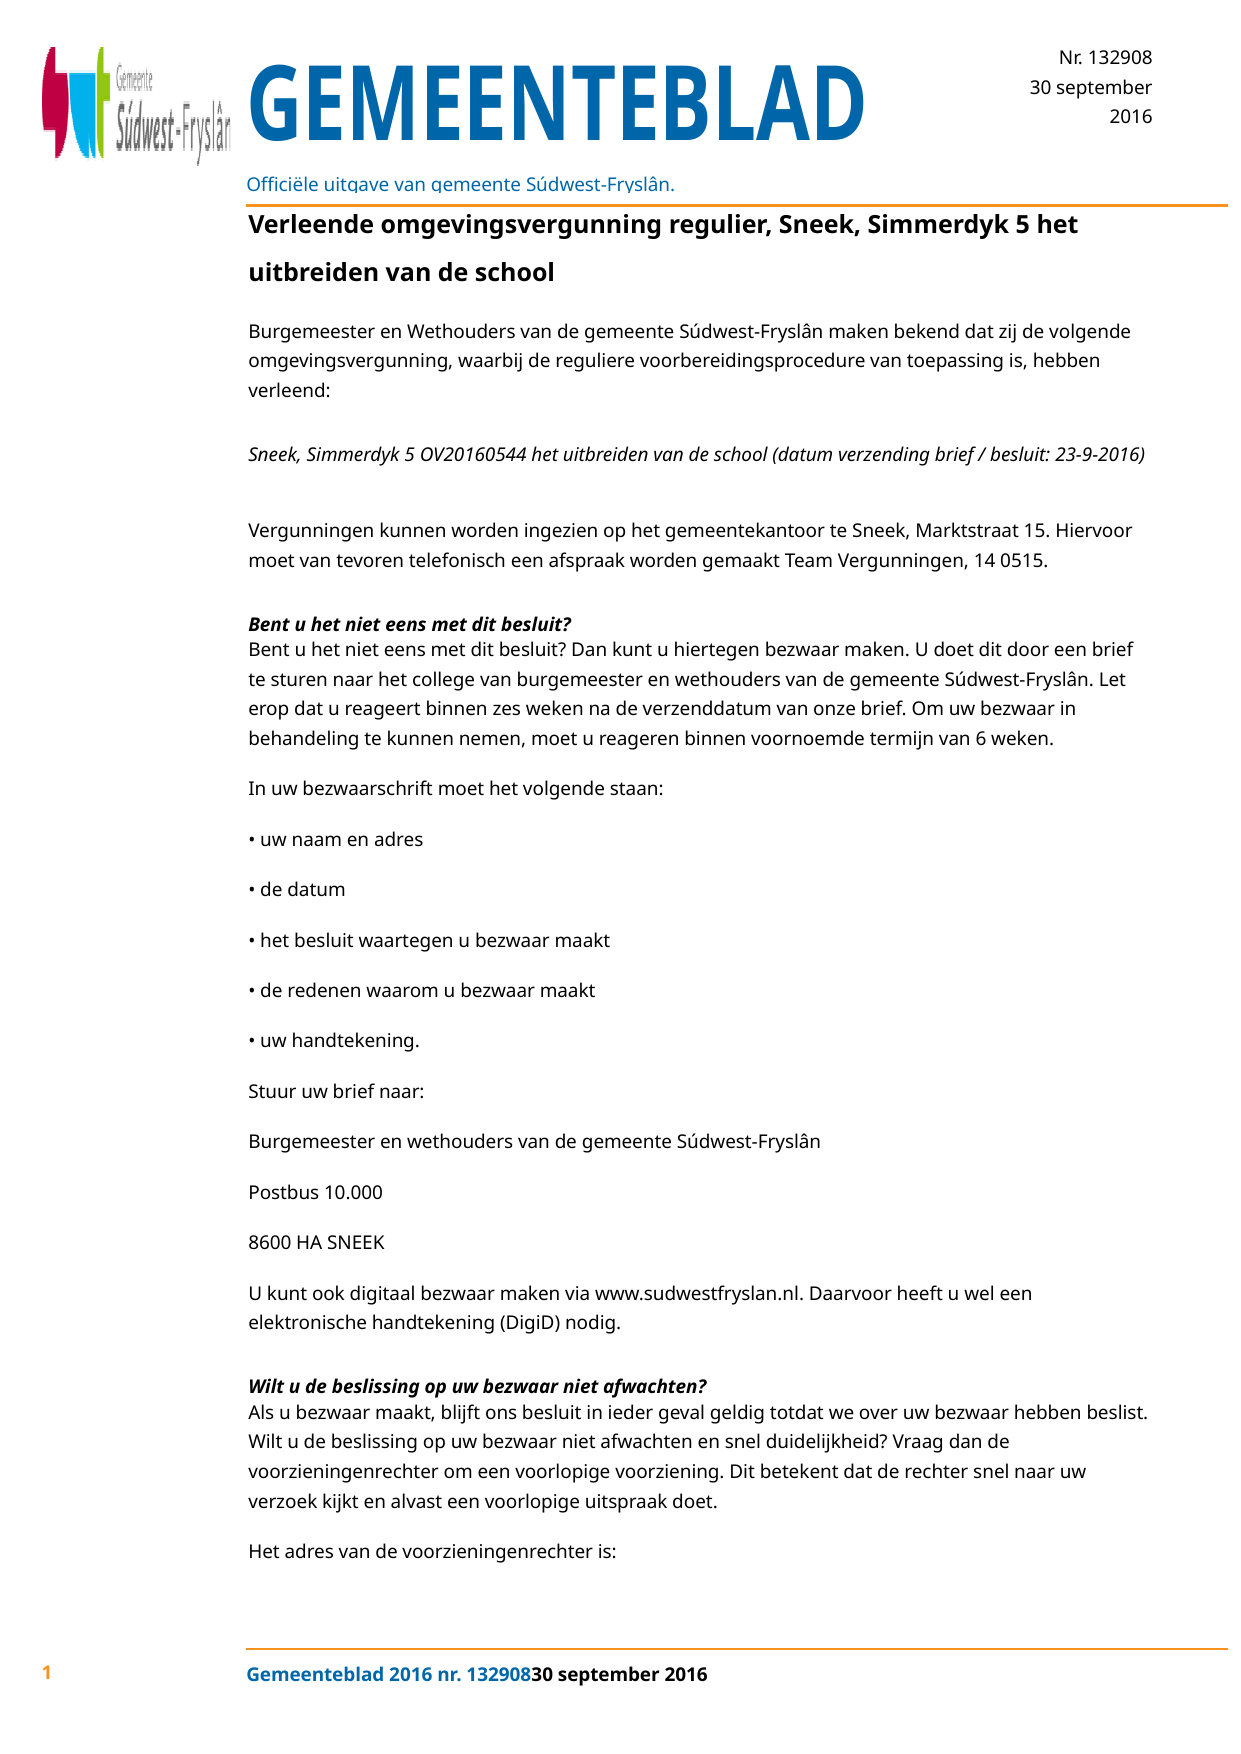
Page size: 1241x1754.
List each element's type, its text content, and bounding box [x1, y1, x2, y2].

text • uw naam en adres [248, 826, 1152, 852]
text Bent u het niet eens met dit besluit? Dan kunt u hiertegen bezwaar maken. U doet dit door een brief te sturen naar het college van burgemeester en wethouders van de gemeente Súdwest-Fryslân. Let erop dat u reageert binnen zes weken na de verzenddatum van onze brief. Om uw bezwaar in behandeling te kunnen nemen, moet u reageren binnen voornoemde termijn van 6 weken. [248, 636, 1152, 751]
text Het adres van de voorzieningenrechter is: [248, 1538, 1152, 1564]
text Bent u het niet eens met dit besluit? [248, 611, 1152, 636]
text 8600 HA SNEEK [248, 1229, 1152, 1255]
text Postbus 10.000 [248, 1179, 1152, 1205]
text Burgemeester en Wethouders van de gemeente Súdwest-Fryslân maken bekend dat zij de volgende omgevingsvergunning, waarbij de reguliere voorbereidingsprocedure van toepassing is, hebben verleend: [248, 318, 1152, 403]
picture [41, 47, 231, 172]
text Burgemeester en wethouders van de gemeente Súdwest-Fryslân [248, 1128, 1152, 1154]
text Verleende omgevingsvergunning regulier, Sneek, Simmerdyk 5 het uitbreiden van de school [248, 207, 1152, 288]
text U kunt ook digitaal bezwaar maken via www.sudwestfryslan.nl. Daarvoor heeft u wel een elektronische handtekening (DigiD) nodig. [248, 1280, 1152, 1335]
text • de redenen waarom u bezwaar maakt [248, 977, 1152, 1003]
text • de datum [248, 876, 1152, 902]
text Vergunningen kunnen worden ingezien op het gemeentekantoor te Sneek, Marktstraat 15. Hiervoor moet van tevoren telefonisch een afspraak worden gemaakt Team Vergunningen, 14 0515. [248, 517, 1152, 572]
text Sneek, Simmerdyk 5 OV20160544 het uitbreiden van de school (datum verzending brief / besluit: 23-9-2016) [248, 441, 1152, 467]
text Stuur uw brief naar: [248, 1078, 1152, 1104]
text Als u bezwaar maakt, blijft ons besluit in ieder geval geldig totdat we over uw bezwaar hebben beslist. Wilt u de beslissing op uw bezwaar niet afwachten en snel duidelijkheid? Vraag dan de voorzieningenrechter om een voorlopige voorziening. Dit betekent dat de rechter snel naar uw verzoek kijkt en alvast een voorlopige uitspraak doet. [248, 1399, 1152, 1513]
text Wilt u de beslissing op uw bezwaar niet afwachten? [248, 1373, 1152, 1399]
text In uw bezwaarschrift moet het volgende staan: [248, 776, 1152, 801]
text • uw handtekening. [248, 1028, 1152, 1053]
text • het besluit waartegen u bezwaar maakt [248, 927, 1152, 953]
